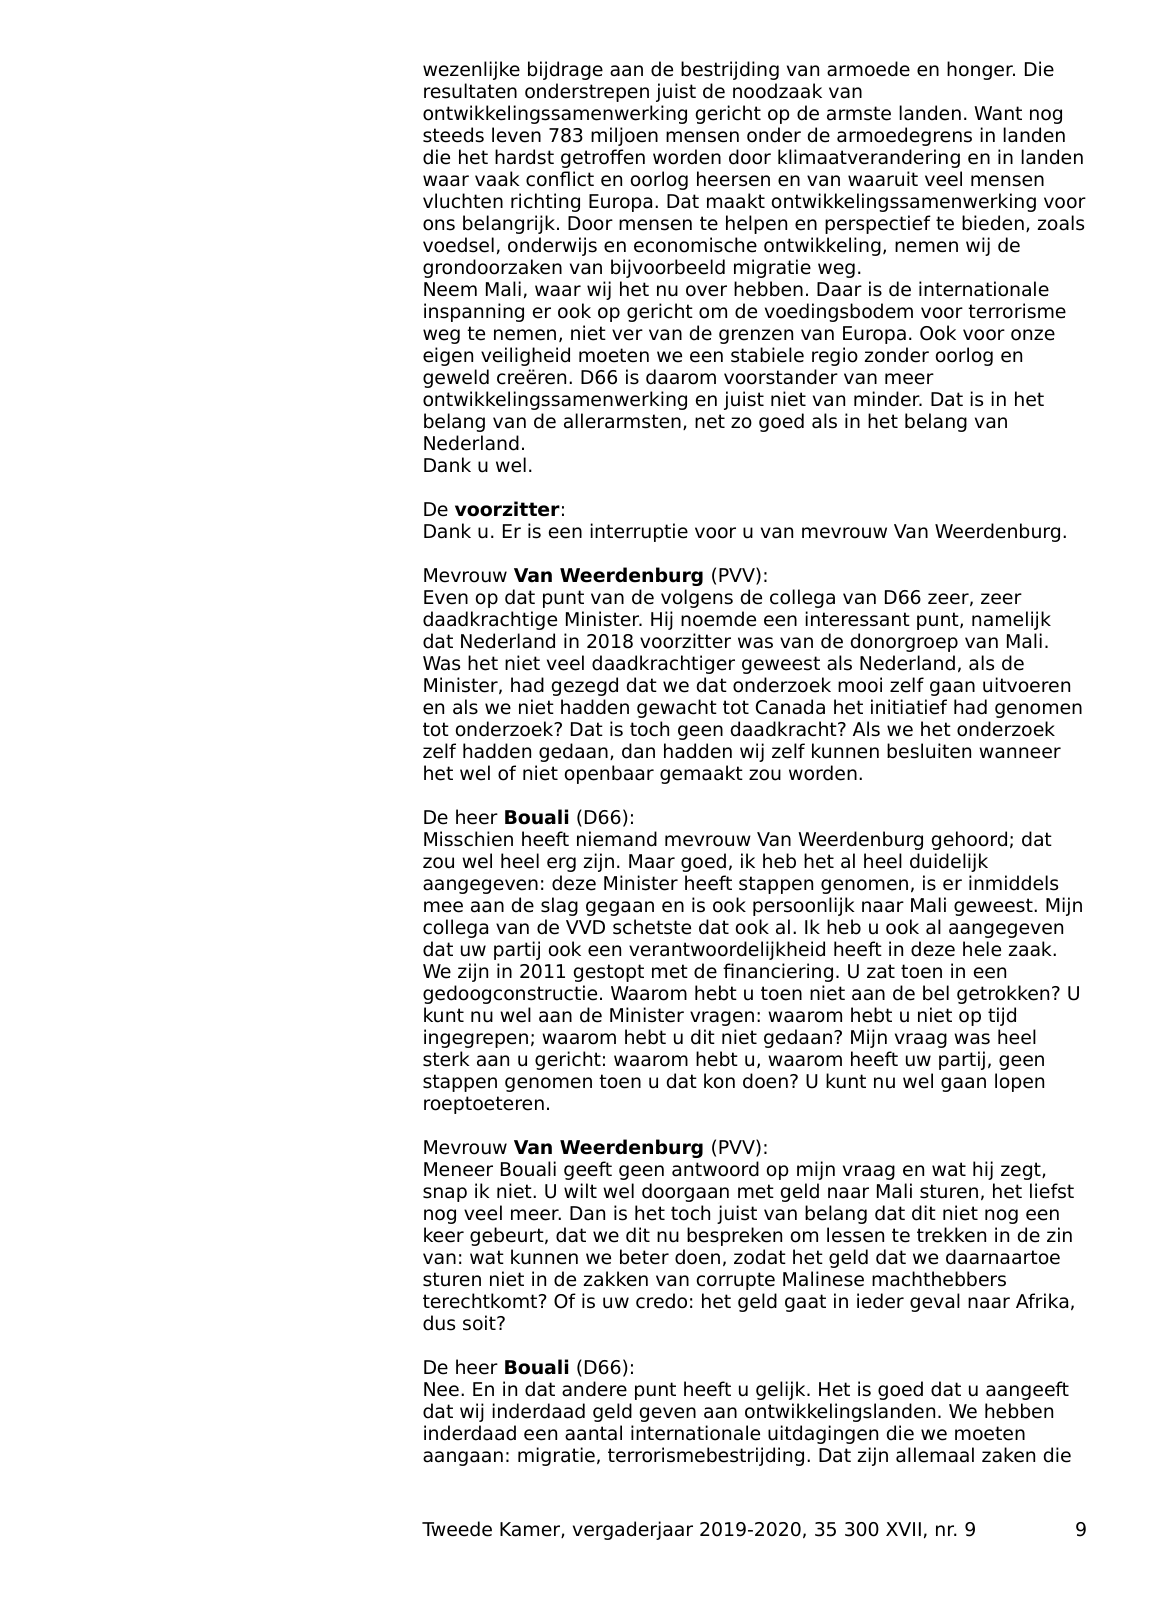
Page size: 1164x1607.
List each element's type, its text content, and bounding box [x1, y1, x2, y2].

text Dank u. Er is een interruptie voor u van mevrouw Van Weerdenburg. [422, 521, 1087, 543]
text Meneer Bouali geeft geen antwoord op mijn vraag en wat hij zegt, snap ik niet. U wilt wel doorgaan met geld naar Mali sturen, het liefst nog veel meer. Dan is het toch juist van belang dat dit niet nog een keer gebeurt, dat we dit nu bespreken om lessen te trekken in de zin van: wat kunnen we beter doen, zodat het geld dat we daarnaartoe sturen niet in de zakken van corrupte Malinese machthebbers terechtkomt? Of is uw credo: het geld gaat in ieder geval naar Afrika, dus soit? [422, 1159, 1087, 1335]
text Nee. En in dat andere punt heeft u gelijk. Het is goed dat u aangeeft dat wij inderdaad geld geven aan ontwikkelingslanden. We hebben inderdaad een aantal internationale uitdagingen die we moeten aangaan: migratie, terrorismebestrijding. Dat zijn allemaal zaken die [422, 1379, 1087, 1467]
text Mevrouw Van Weerdenburg (PVV): [422, 1137, 1087, 1159]
text De heer Bouali (D66): [422, 807, 1087, 829]
text Misschien heeft niemand mevrouw Van Weerdenburg gehoord; dat zou wel heel erg zijn. Maar goed, ik heb het al heel duidelijk aangegeven: deze Minister heeft stappen genomen, is er inmiddels mee aan de slag gegaan en is ook persoonlijk naar Mali geweest. Mijn collega van de VVD schetste dat ook al. Ik heb u ook al aangegeven dat uw partij ook een verantwoordelijkheid heeft in deze hele zaak. We zijn in 2011 gestopt met de financiering. U zat toen in een gedoogconstructie. Waarom hebt u toen niet aan de bel getrokken? U kunt nu wel aan de Minister vragen: waarom hebt u niet op tijd ingegrepen; waarom hebt u dit niet gedaan? Mijn vraag was heel sterk aan u gericht: waarom hebt u, waarom heeft uw partij, geen stappen genomen toen u dat kon doen? U kunt nu wel gaan lopen roeptoeteren. [422, 829, 1087, 1115]
text Dank u wel. [422, 455, 1087, 477]
text De voorzitter: [422, 499, 1087, 521]
text Mevrouw Van Weerdenburg (PVV): [422, 565, 1087, 587]
text wezenlijke bijdrage aan de bestrijding van armoede en honger. Die resultaten onderstrepen juist de noodzaak van ontwikkelingssamenwerking gericht op de armste landen. Want nog steeds leven 783 miljoen mensen onder de armoedegrens in landen die het hardst getroffen worden door klimaatverandering en in landen waar vaak conflict en oorlog heersen en van waaruit veel mensen vluchten richting Europa. Dat maakt ontwikkelingssamenwerking voor ons belangrijk. Door mensen te helpen en perspectief te bieden, zoals voedsel, onderwijs en economische ontwikkeling, nemen wij de grondoorzaken van bijvoorbeeld migratie weg. [422, 59, 1087, 279]
text De heer Bouali (D66): [422, 1357, 1087, 1379]
text Neem Mali, waar wij het nu over hebben. Daar is de internationale inspanning er ook op gericht om de voedingsbodem voor terrorisme weg te nemen, niet ver van de grenzen van Europa. Ook voor onze eigen veiligheid moeten we een stabiele regio zonder oorlog en geweld creëren. D66 is daarom voorstander van meer ontwikkelingssamenwerking en juist niet van minder. Dat is in het belang van de allerarmsten, net zo goed als in het belang van Nederland. [422, 279, 1087, 455]
text Even op dat punt van de volgens de collega van D66 zeer, zeer daadkrachtige Minister. Hij noemde een interessant punt, namelijk dat Nederland in 2018 voorzitter was van de donorgroep van Mali. Was het niet veel daadkrachtiger geweest als Nederland, als de Minister, had gezegd dat we dat onderzoek mooi zelf gaan uitvoeren en als we niet hadden gewacht tot Canada het initiatief had genomen tot onderzoek? Dat is toch geen daadkracht? Als we het onderzoek zelf hadden gedaan, dan hadden wij zelf kunnen besluiten wanneer het wel of niet openbaar gemaakt zou worden. [422, 587, 1087, 785]
